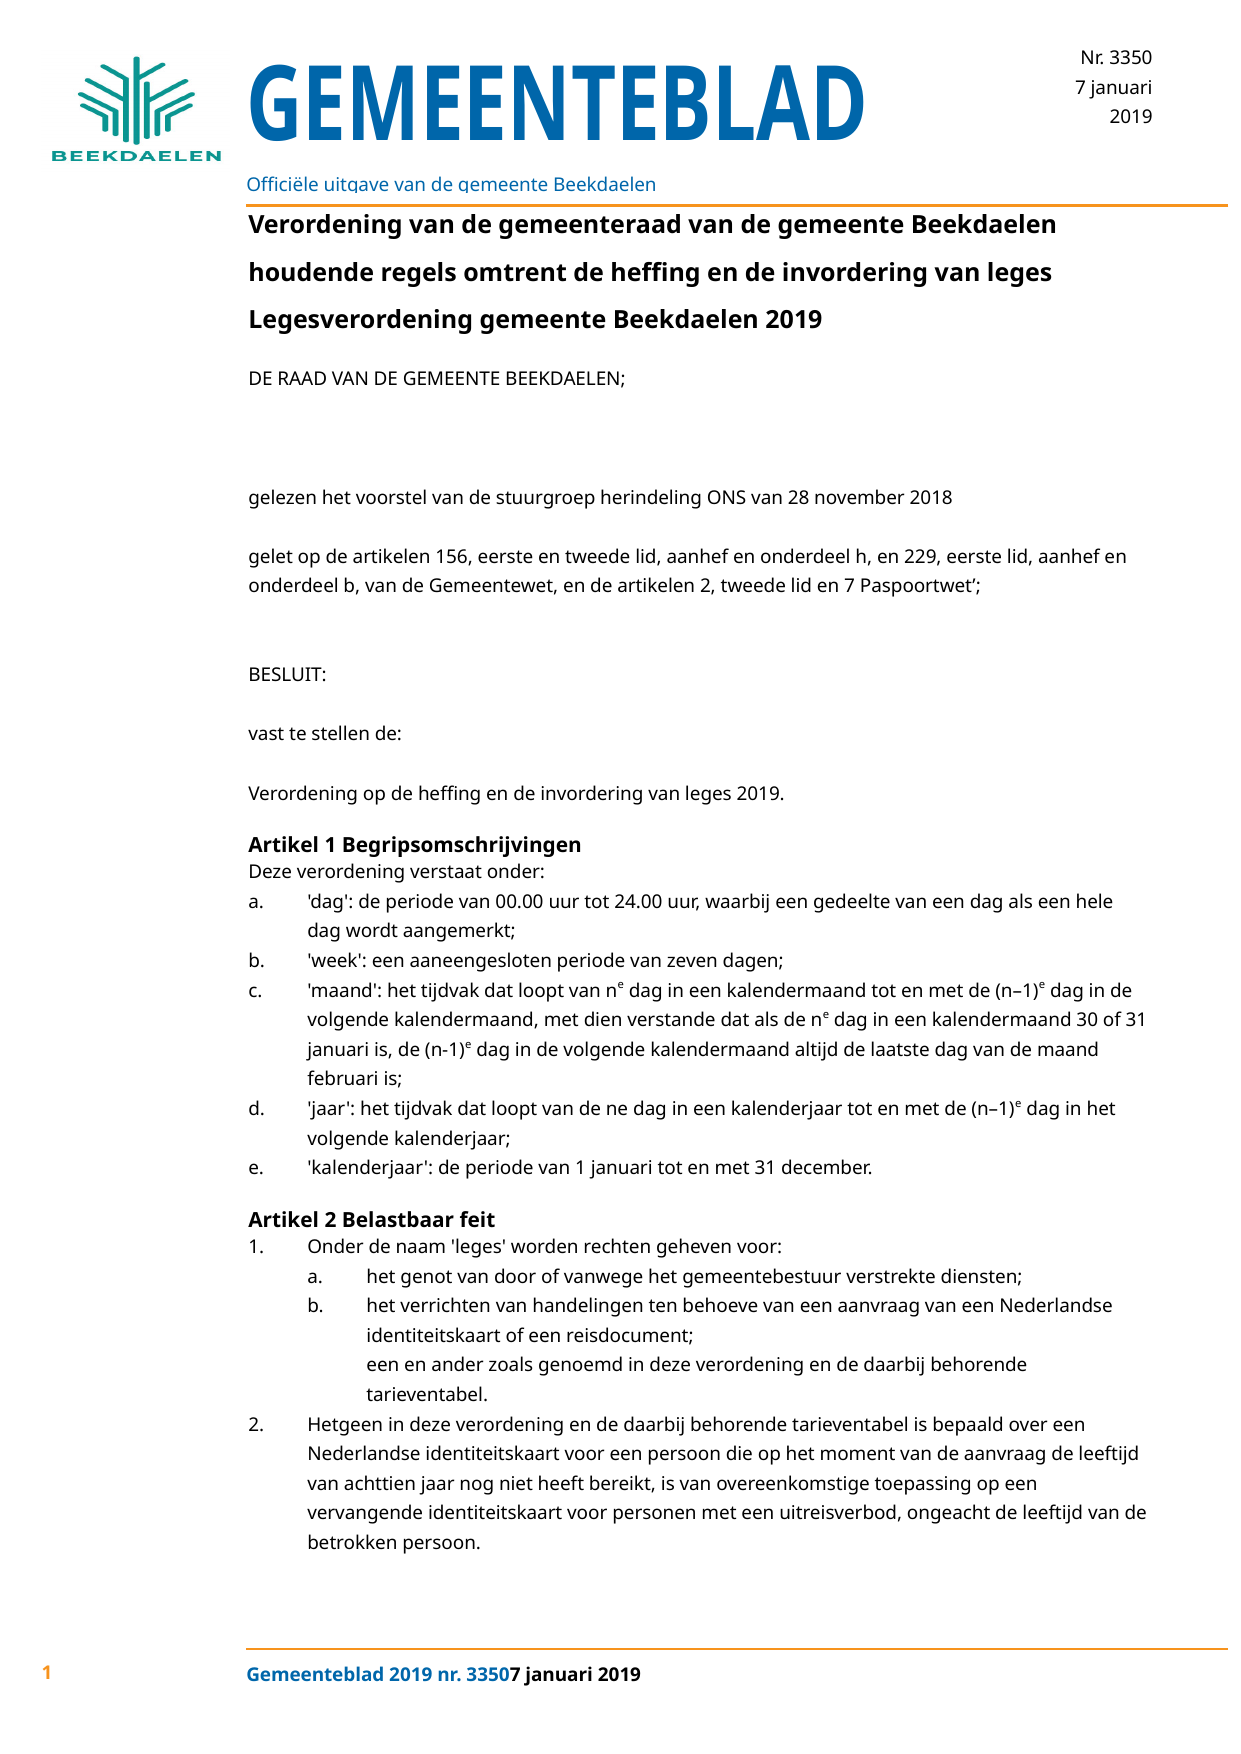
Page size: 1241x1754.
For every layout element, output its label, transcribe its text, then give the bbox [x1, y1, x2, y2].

text vast te stellen de: [248, 721, 1152, 746]
text Verordening van de gemeenteraad van de gemeente Beekdaelen houdende regels omtrent de heffing en de invordering van leges Legesverordening gemeente Beekdaelen 2019 [248, 207, 1152, 336]
list Hetgeen in deze verordening en de daarbij behorende tarieventabel is bepaald over een Nederlandse identiteitskaart voor een persoon die op het moment van de aanvraag de leeftijd van achttien jaar nog niet heeft bereikt, is van overeenkomstige toepassing op een vervangende identiteitskaart voor personen met een uitreisverbod, ongeacht de leeftijd van de betrokken persoon. [248, 1411, 1152, 1555]
text Verordening op de heffing en de invordering van leges 2019. [248, 780, 1152, 805]
text DE RAAD VAN DE GEMEENTE BEEKDAELEN; [248, 366, 1152, 391]
list 'jaar': het tijdvak dat loopt van de ne dag in een kalenderjaar tot en met de (n–1)e dag in het volgende kalenderjaar; [248, 1095, 1152, 1151]
list het verrichten van handelingen ten behoeve van een aanvraag van een Nederlandse identiteitskaart of een reisdocument; [307, 1292, 1152, 1348]
text Artikel 2 Belastbaar feit [248, 1205, 1152, 1233]
text Artikel 1 Begripsomschrijvingen [248, 830, 1152, 858]
list 'week': een aaneengesloten periode van zeven dagen; [248, 947, 1152, 973]
list een en ander zoals genoemd in deze verordening en de daarbij behorende tarieventabel. [307, 1352, 1152, 1407]
list 'dag': de periode van 00.00 uur tot 24.00 uur, waarbij een gedeelte van een dag als een hele dag wordt aangemerkt; [248, 888, 1152, 943]
list 'kalenderjaar': de periode van 1 januari tot en met 31 december. [248, 1154, 1152, 1180]
list 'maand': het tijdvak dat loopt van ne dag in een kalendermaand tot en met de (n–1)e dag in de volgende kalendermaand, met dien verstande dat als de ne dag in een kalendermaand 30 of 31 januari is, de (n-1)e dag in de volgende kalendermaand altijd de laatste dag van de maand februari is; [248, 977, 1152, 1091]
text gelezen het voorstel van de stuurgroep herindeling ONS van 28 november 2018 [248, 484, 1152, 509]
text Deze verordening verstaat onder: [248, 858, 1152, 884]
list Onder de naam 'leges' worden rechten geheven voor: [248, 1233, 1152, 1259]
text BESLUIT: [248, 661, 1152, 687]
text gelet op de artikelen 156, eerste en tweede lid, aanhef en onderdeel h, en 229, eerste lid, aanhef en onderdeel b, van de Gemeentewet, en de artikelen 2, tweede lid en 7 Paspoortwet’; [248, 543, 1152, 598]
picture [41, 47, 231, 172]
list het genot van door of vanwege het gemeentebestuur verstrekte diensten; [307, 1263, 1152, 1288]
